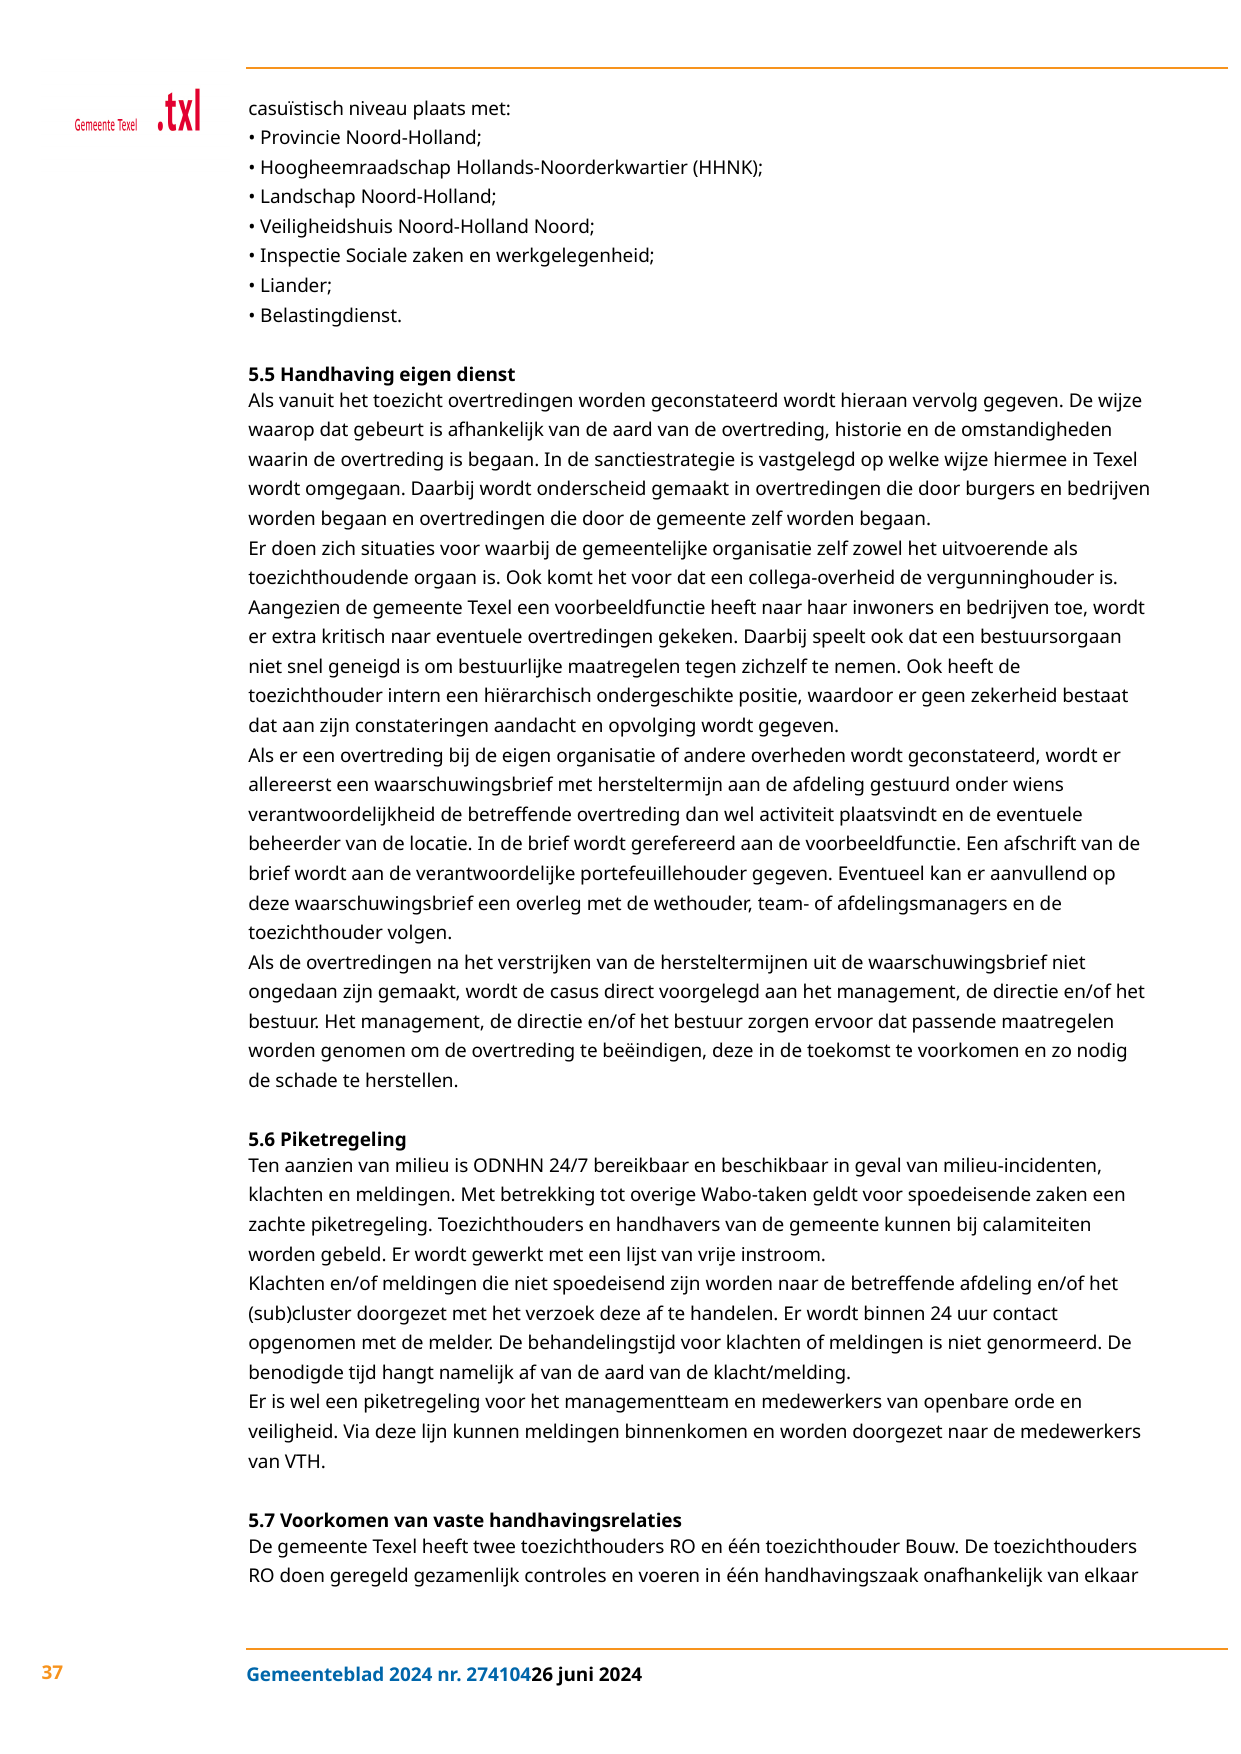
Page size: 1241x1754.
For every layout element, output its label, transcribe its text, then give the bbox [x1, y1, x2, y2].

text • Liander; [248, 272, 1152, 298]
text • Inspectie Sociale zaken en werkgelegenheid; [248, 243, 1152, 268]
text • Veiligheidshuis Noord-Holland Noord; [248, 213, 1152, 239]
text casuïstisch niveau plaats met: [248, 95, 1152, 121]
text Als er een overtreding bij de eigen organisatie of andere overheden wordt geconstateerd, wordt er allereerst een waarschuwingsbrief met hersteltermijn aan de afdeling gestuurd onder wiens verantwoordelijkheid de betreffende overtreding dan wel activiteit plaatsvindt en de eventuele beheerder van de locatie. In de brief wordt gerefereerd aan de voorbeeldfunctie. Een afschrift van de brief wordt aan de verantwoordelijke portefeuillehouder gegeven. Eventueel kan er aanvullend op deze waarschuwingsbrief een overleg met de wethouder, team- of afdelingsmanagers en de toezichthouder volgen. [248, 742, 1152, 945]
text Er is wel een piketregeling voor het managementteam en medewerkers van openbare orde en veiligheid. Via deze lijn kunnen meldingen binnenkomen en worden doorgezet naar de medewerkers van VTH. [248, 1389, 1152, 1474]
text Als vanuit het toezicht overtredingen worden geconstateerd wordt hieraan vervolg gegeven. De wijze waarop dat gebeurt is afhankelijk van de aard van de overtreding, historie en de omstandigheden waarin de overtreding is begaan. In de sanctiestrategie is vastgelegd op welke wijze hiermee in Texel wordt omgegaan. Daarbij wordt onderscheid gemaakt in overtredingen die door burgers en bedrijven worden begaan en overtredingen die door de gemeente zelf worden begaan. [248, 387, 1152, 531]
text • Hoogheemraadschap Hollands-Noorderkwartier (HHNK); [248, 154, 1152, 180]
text 5.6 Piketregeling [248, 1126, 1152, 1152]
text De gemeente Texel heeft twee toezichthouders RO en één toezichthouder Bouw. De toezichthouders RO doen geregeld gezamenlijk controles en voeren in één handhavingszaak onafhankelijk van elkaar [248, 1533, 1152, 1588]
text 5.5 Handhaving eigen dienst [248, 361, 1152, 387]
text Klachten en/of meldingen die niet spoedeisend zijn worden naar de betreffende afdeling en/of het (sub)cluster doorgezet met het verzoek deze af te handelen. Er wordt binnen 24 uur contact opgenomen met de melder. De behandelingstijd voor klachten of meldingen is niet genormeerd. De benodigde tijd hangt namelijk af van de aard van de klacht/melding. [248, 1270, 1152, 1385]
text Er doen zich situaties voor waarbij de gemeentelijke organisatie zelf zowel het uitvoerende als toezichthoudende orgaan is. Ook komt het voor dat een collega-overheid de vergunninghouder is. Aangezien de gemeente Texel een voorbeeldfunctie heeft naar haar inwoners en bedrijven toe, wordt er extra kritisch naar eventuele overtredingen gekeken. Daarbij speelt ook dat een bestuursorgaan niet snel geneigd is om bestuurlijke maatregelen tegen zichzelf te nemen. Ook heeft de toezichthouder intern een hiërarchisch ondergeschikte positie, waardoor er geen zekerheid bestaat dat aan zijn constateringen aandacht en opvolging wordt gegeven. [248, 535, 1152, 738]
text • Landschap Noord-Holland; [248, 183, 1152, 209]
text • Provincie Noord-Holland; [248, 124, 1152, 150]
text • Belastingdienst. [248, 302, 1152, 328]
text 5.7 Voorkomen van vaste handhavingsrelaties [248, 1507, 1152, 1533]
text Als de overtredingen na het verstrijken van de hersteltermijnen uit de waarschuwingsbrief niet ongedaan zijn gemaakt, wordt de casus direct voorgelegd aan het management, de directie en/of het bestuur. Het management, de directie en/of het bestuur zorgen ervoor dat passende maatregelen worden genomen om de overtreding te beëindigen, deze in de toekomst te voorkomen en zo nodig de schade te herstellen. [248, 949, 1152, 1093]
picture [41, 47, 231, 172]
text Ten aanzien van milieu is ODNHN 24/7 bereikbaar en beschikbaar in geval van milieu-incidenten, klachten en meldingen. Met betrekking tot overige Wabo-taken geldt voor spoedeisende zaken een zachte piketregeling. Toezichthouders en handhavers van de gemeente kunnen bij calamiteiten worden gebeld. Er wordt gewerkt met een lijst van vrije instroom. [248, 1152, 1152, 1267]
